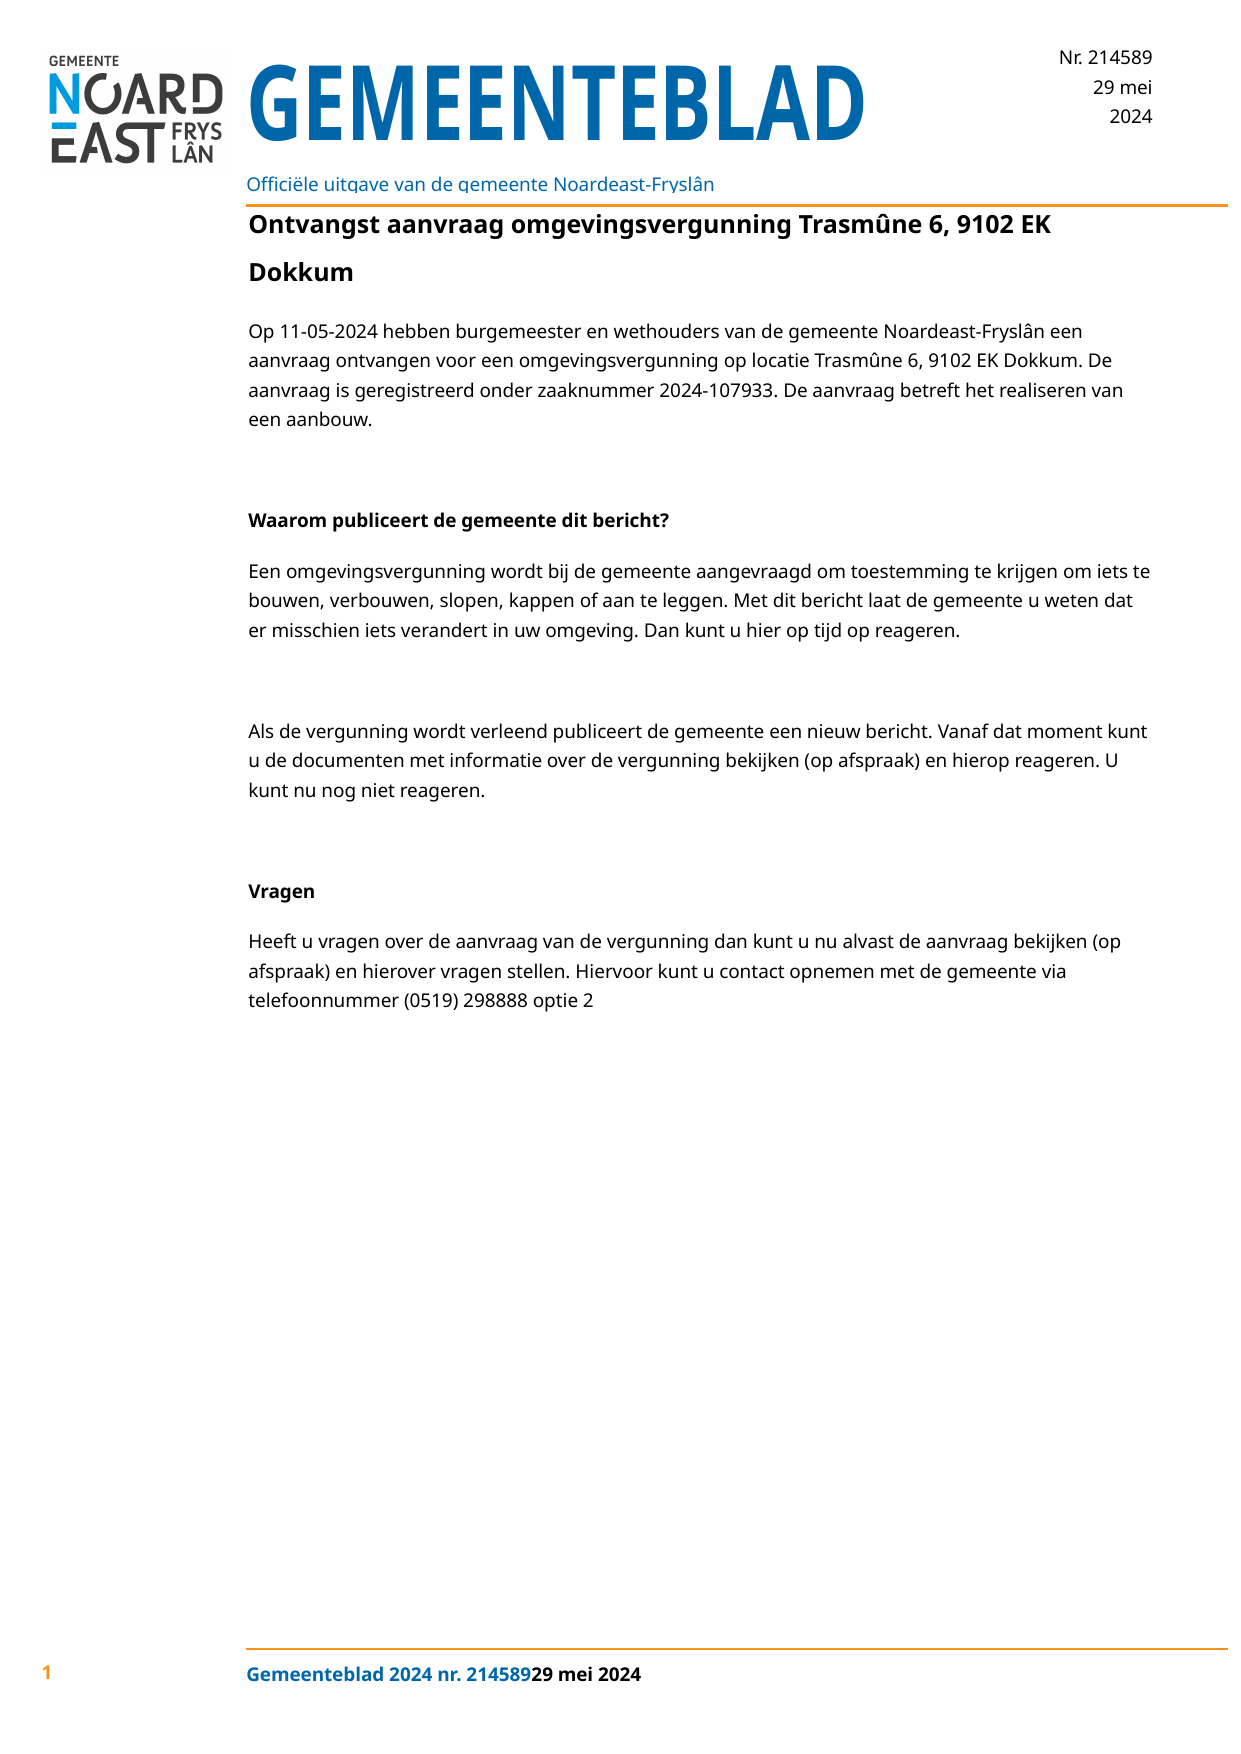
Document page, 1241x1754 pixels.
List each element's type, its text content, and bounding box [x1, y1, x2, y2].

text Als de vergunning wordt verleend publiceert de gemeente een nieuw bericht. Vanaf dat moment kunt u de documenten met informatie over de vergunning bekijken (op afspraak) en hierop reageren. U kunt nu nog niet reageren. [248, 718, 1152, 803]
text Ontvangst aanvraag omgevingsvergunning Trasmûne 6, 9102 EK Dokkum [248, 207, 1152, 288]
picture [41, 47, 231, 172]
text Op 11-05-2024 hebben burgemeester en wethouders van de gemeente Noardeast-Fryslân een aanvraag ontvangen voor een omgevingsvergunning op locatie Trasmûne 6, 9102 EK Dokkum. De aanvraag is geregistreerd onder zaaknummer 2024-107933. De aanvraag betreft het realiseren van een aanbouw. [248, 318, 1152, 432]
text Vragen [248, 878, 1152, 904]
text Heeft u vragen over de aanvraag van de vergunning dan kunt u nu alvast de aanvraag bekijken (op afspraak) en hierover vragen stellen. Hiervoor kunt u contact opnemen met de gemeente via telefoonnummer (0519) 298888 optie 2 [248, 928, 1152, 1013]
text Een omgevingsvergunning wordt bij de gemeente aangevraagd om toestemming te krijgen om iets te bouwen, verbouwen, slopen, kappen of aan te leggen. Met dit bericht laat de gemeente u weten dat er misschien iets verandert in uw omgeving. Dan kunt u hier op tijd op reageren. [248, 558, 1152, 643]
text Waarom publiceert de gemeente dit bericht? [248, 507, 1152, 533]
